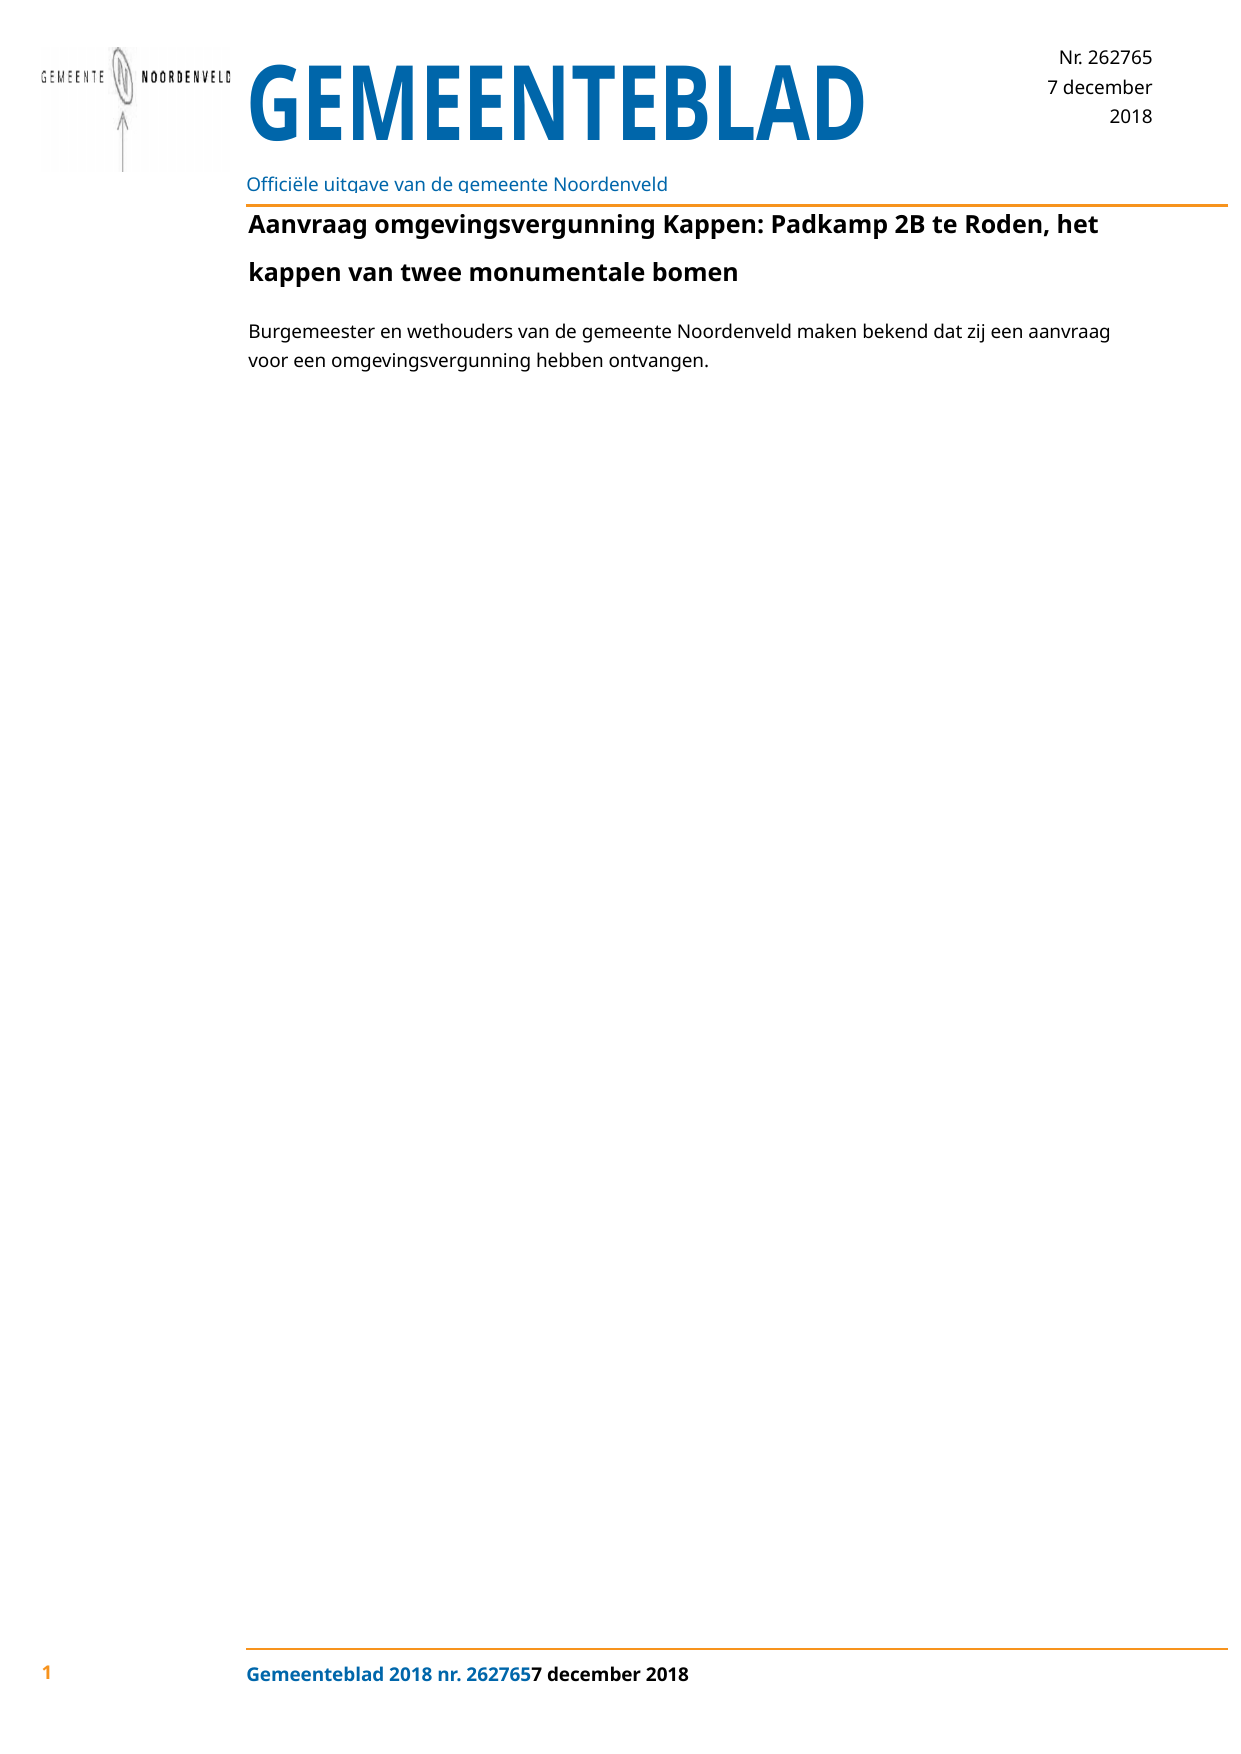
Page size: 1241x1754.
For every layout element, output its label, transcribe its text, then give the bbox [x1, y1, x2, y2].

text Aanvraag omgevingsvergunning Kappen: Padkamp 2B te Roden, het kappen van twee monumentale bomen [248, 207, 1152, 288]
picture [41, 47, 231, 172]
text Burgemeester en wethouders van de gemeente Noordenveld maken bekend dat zij een aanvraag voor een omgevingsvergunning hebben ontvangen. [248, 318, 1152, 373]
